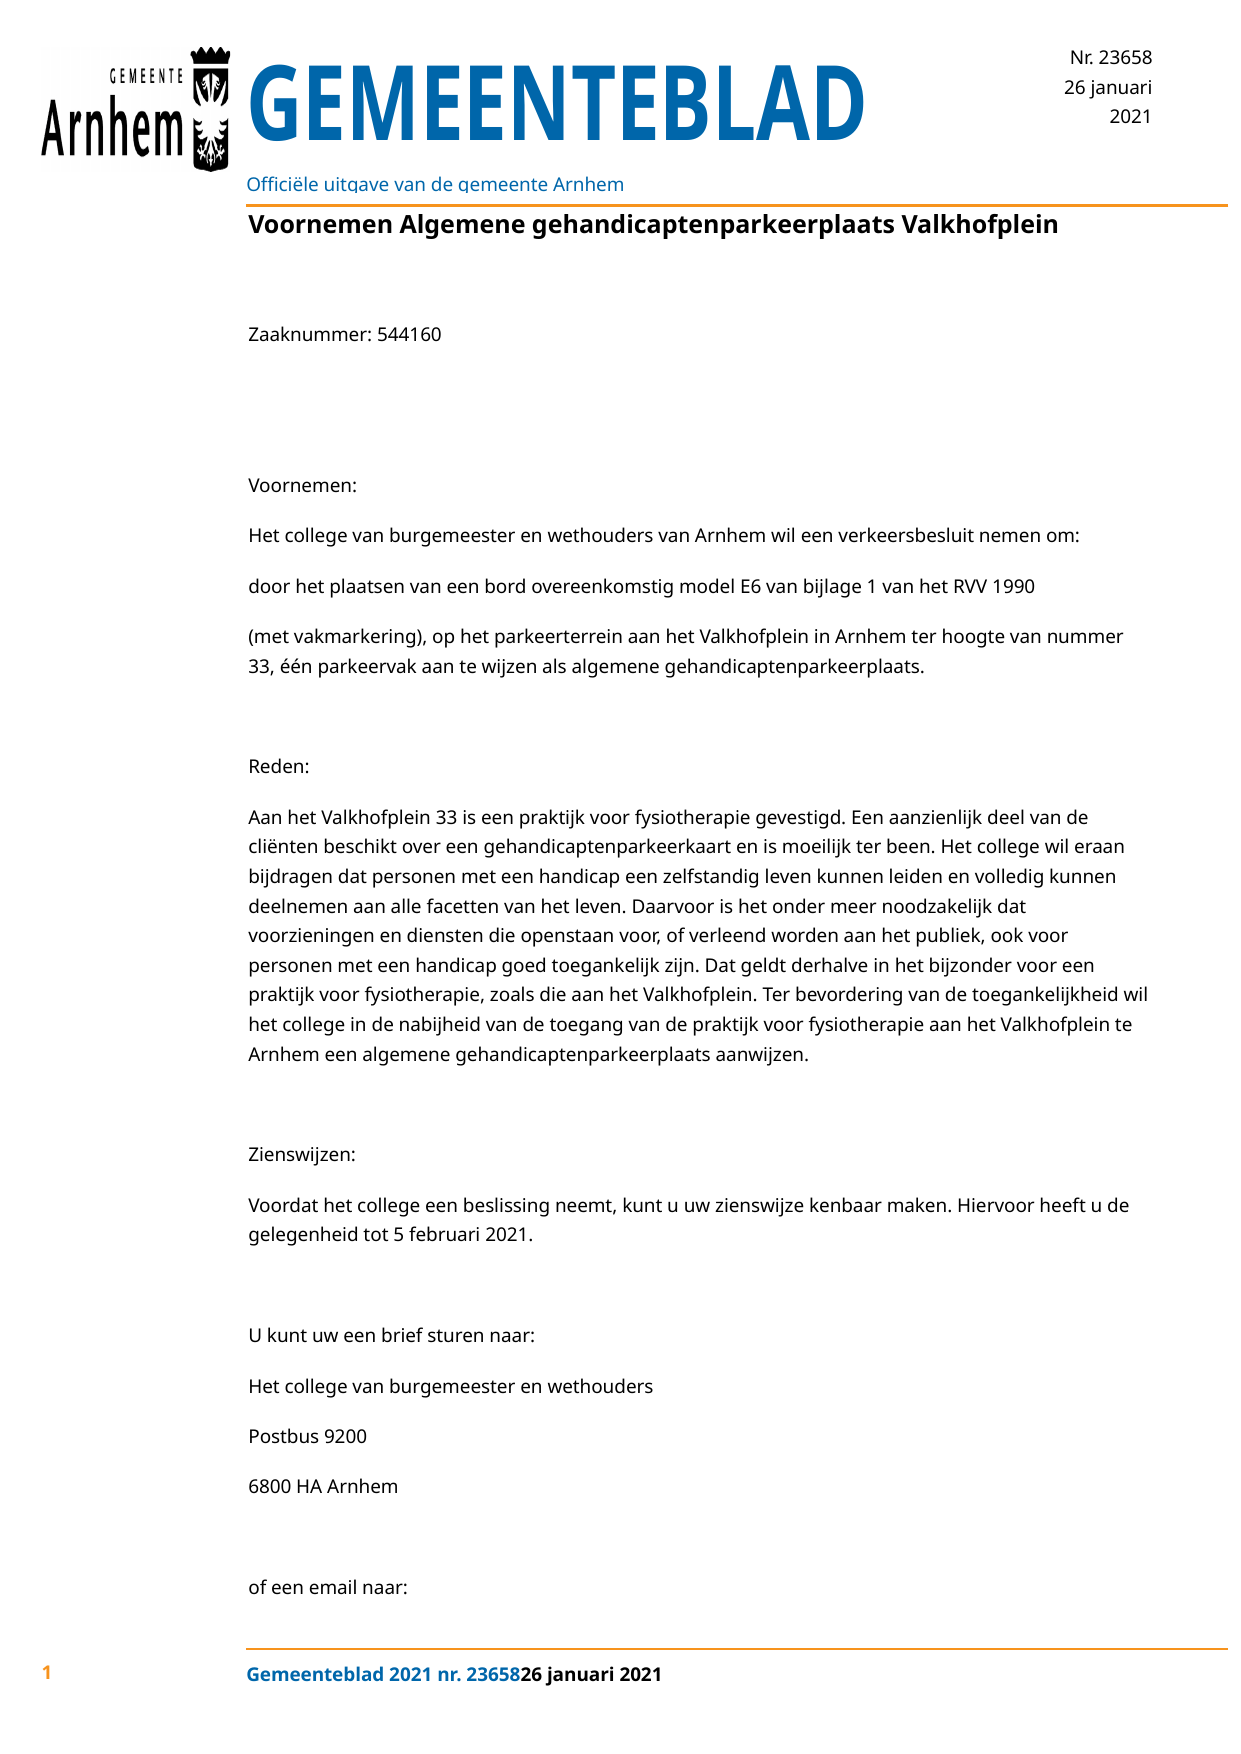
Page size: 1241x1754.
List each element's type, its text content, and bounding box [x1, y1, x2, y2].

text Postbus 9200 [248, 1423, 1152, 1449]
text Zaaknummer: 544160 [248, 321, 1152, 346]
picture [41, 47, 231, 172]
text Aan het Valkhofplein 33 is een praktijk voor fysiotherapie gevestigd. Een aanzienlijk deel van de cliënten beschikt over een gehandicaptenparkeerkaart en is moeilijk ter been. Het college wil eraan bijdragen dat personen met een handicap een zelfstandig leven kunnen leiden en volledig kunnen deelnemen aan alle facetten van het leven. Daarvoor is het onder meer noodzakelijk dat voorzieningen en diensten die openstaan voor, of verleend worden aan het publiek, ook voor personen met een handicap goed toegankelijk zijn. Dat geldt derhalve in het bijzonder voor een praktijk voor fysiotherapie, zoals die aan het Valkhofplein. Ter bevordering van de toegankelijkheid wil het college in de nabijheid van de toegang van de praktijk voor fysiotherapie aan het Valkhofplein te Arnhem een algemene gehandicaptenparkeerplaats aanwijzen. [248, 804, 1152, 1066]
text Het college van burgemeester en wethouders [248, 1373, 1152, 1398]
text Het college van burgemeester en wethouders van Arnhem wil een verkeersbesluit nemen om: [248, 522, 1152, 548]
text of een email naar: [248, 1574, 1152, 1600]
text Voornemen Algemene gehandicaptenparkeerplaats Valkhofplein [248, 207, 1152, 241]
text Zienswijzen: [248, 1142, 1152, 1167]
text 6800 HA Arnhem [248, 1474, 1152, 1499]
text (met vakmarkering), op het parkeerterrein aan het Valkhofplein in Arnhem ter hoogte van nummer 33, één parkeervak aan te wijzen als algemene gehandicaptenparkeerplaats. [248, 623, 1152, 678]
text U kunt uw een brief sturen naar: [248, 1322, 1152, 1348]
text Reden: [248, 754, 1152, 779]
text Voornemen: [248, 472, 1152, 498]
text door het plaatsen van een bord overeenkomstig model E6 van bijlage 1 van het RVV 1990 [248, 573, 1152, 598]
text Voordat het college een beslissing neemt, kunt u uw zienswijze kenbaar maken. Hiervoor heeft u de gelegenheid tot 5 februari 2021. [248, 1192, 1152, 1247]
